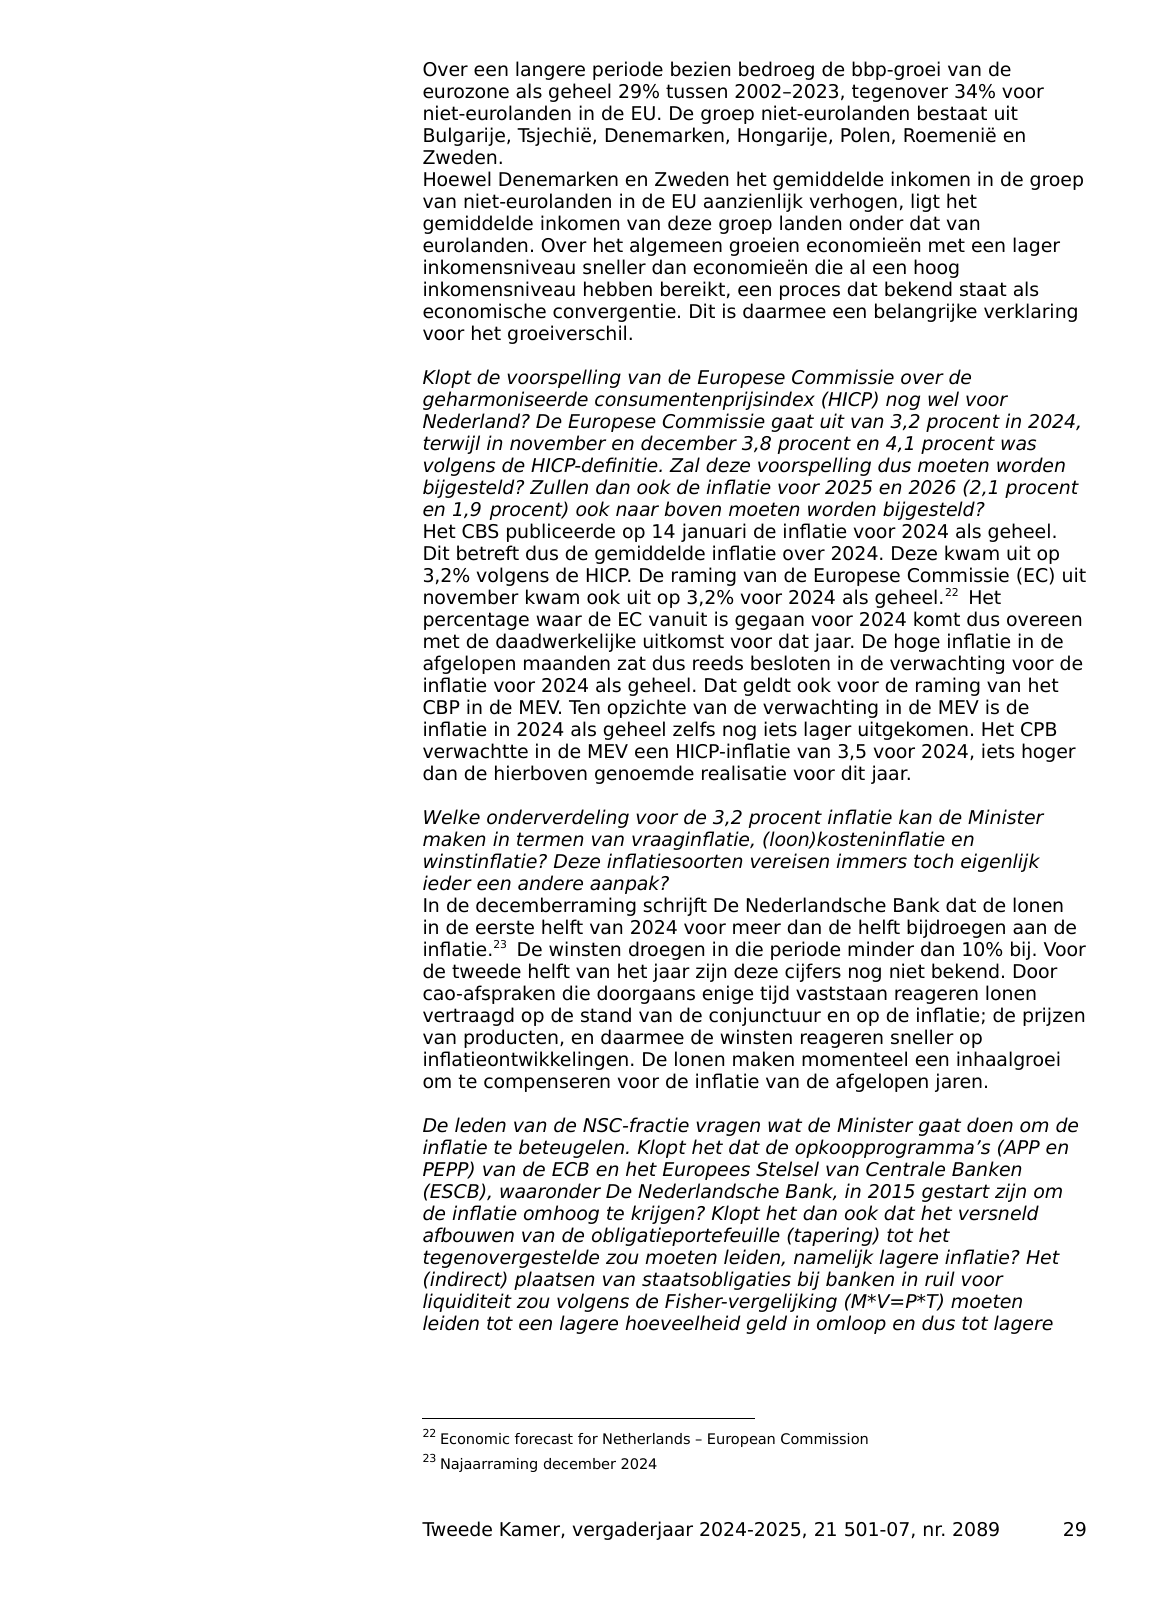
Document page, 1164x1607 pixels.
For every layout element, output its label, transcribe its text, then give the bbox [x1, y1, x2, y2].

text Najaarraming december 2024 [422, 1452, 1087, 1474]
text Hoewel Denemarken en Zweden het gemiddelde inkomen in de groep van niet-eurolanden in de EU aanzienlijk verhogen, ligt het gemiddelde inkomen van deze groep landen onder dat van eurolanden. Over het algemeen groeien economieën met een lager inkomensniveau sneller dan economieën die al een hoog inkomensniveau hebben bereikt, een proces dat bekend staat als economische convergentie. Dit is daarmee een belangrijke verklaring voor het groeiverschil. [422, 169, 1087, 345]
text De leden van de NSC-fractie vragen wat de Minister gaat doen om de inflatie te beteugelen. Klopt het dat de opkoopprogramma’s (APP en PEPP) van de ECB en het Europees Stelsel van Centrale Banken (ESCB), waaronder De Nederlandsche Bank, in 2015 gestart zijn om de inflatie omhoog te krijgen? Klopt het dan ook dat het versneld afbouwen van de obligatieportefeuille (tapering) tot het tegenovergestelde zou moeten leiden, namelijk lagere inflatie? Het (indirect) plaatsen van staatsobligaties bij banken in ruil voor liquiditeit zou volgens de Fisher-vergelijking (M*V=P*T) moeten leiden tot een lagere hoeveelheid geld in omloop en dus tot lagere [422, 1115, 1087, 1334]
text Economic forecast for Netherlands – European Commission [422, 1427, 1087, 1449]
text In de decemberraming schrijft De Nederlandsche Bank dat de lonen in de eerste helft van 2024 voor meer dan de helft bijdroegen aan de inflatie. De winsten droegen in die periode minder dan 10% bij. Voor de tweede helft van het jaar zijn deze cijfers nog niet bekend. Door cao-afspraken die doorgaans enige tijd vaststaan reageren lonen vertraagd op de stand van de conjunctuur en op de inflatie; de prijzen van producten, en daarmee de winsten reageren sneller op inflatieontwikkelingen. De lonen maken momenteel een inhaalgroei om te compenseren voor de inflatie van de afgelopen jaren. [422, 895, 1087, 1092]
text Het CBS publiceerde op 14 januari de inflatie voor 2024 als geheel. Dit betreft dus de gemiddelde inflatie over 2024. Deze kwam uit op 3,2% volgens de HICP. De raming van de Europese Commissie (EC) uit november kwam ook uit op 3,2% voor 2024 als geheel. Het percentage waar de EC vanuit is gegaan voor 2024 komt dus overeen met de daadwerkelijke uitkomst voor dat jaar. De hoge inflatie in de afgelopen maanden zat dus reeds besloten in de verwachting voor de inflatie voor 2024 als geheel. Dat geldt ook voor de raming van het CBP in de MEV. Ten opzichte van de verwachting in de MEV is de inflatie in 2024 als geheel zelfs nog iets lager uitgekomen. Het CPB verwachtte in de MEV een HICP-inflatie van 3,5 voor 2024, iets hoger dan de hierboven genoemde realisatie voor dit jaar. [422, 521, 1087, 784]
text Klopt de voorspelling van de Europese Commissie over de geharmoniseerde consumentenprijsindex (HICP) nog wel voor Nederland? De Europese Commissie gaat uit van 3,2 procent in 2024, terwijl in november en december 3,8 procent en 4,1 procent was volgens de HICP-definitie. Zal deze voorspelling dus moeten worden bijgesteld? Zullen dan ook de inflatie voor 2025 en 2026 (2,1 procent en 1,9 procent) ook naar boven moeten worden bijgesteld? [422, 367, 1087, 521]
text Welke onderverdeling voor de 3,2 procent inflatie kan de Minister maken in termen van vraaginflatie, (loon)kosteninflatie en winstinflatie? Deze inflatiesoorten vereisen immers toch eigenlijk ieder een andere aanpak? [422, 807, 1087, 895]
text Over een langere periode bezien bedroeg de bbp-groei van de eurozone als geheel 29% tussen 2002–2023, tegenover 34% voor niet-eurolanden in de EU. De groep niet-eurolanden bestaat uit Bulgarije, Tsjechië, Denemarken, Hongarije, Polen, Roemenië en Zweden. [422, 59, 1087, 169]
